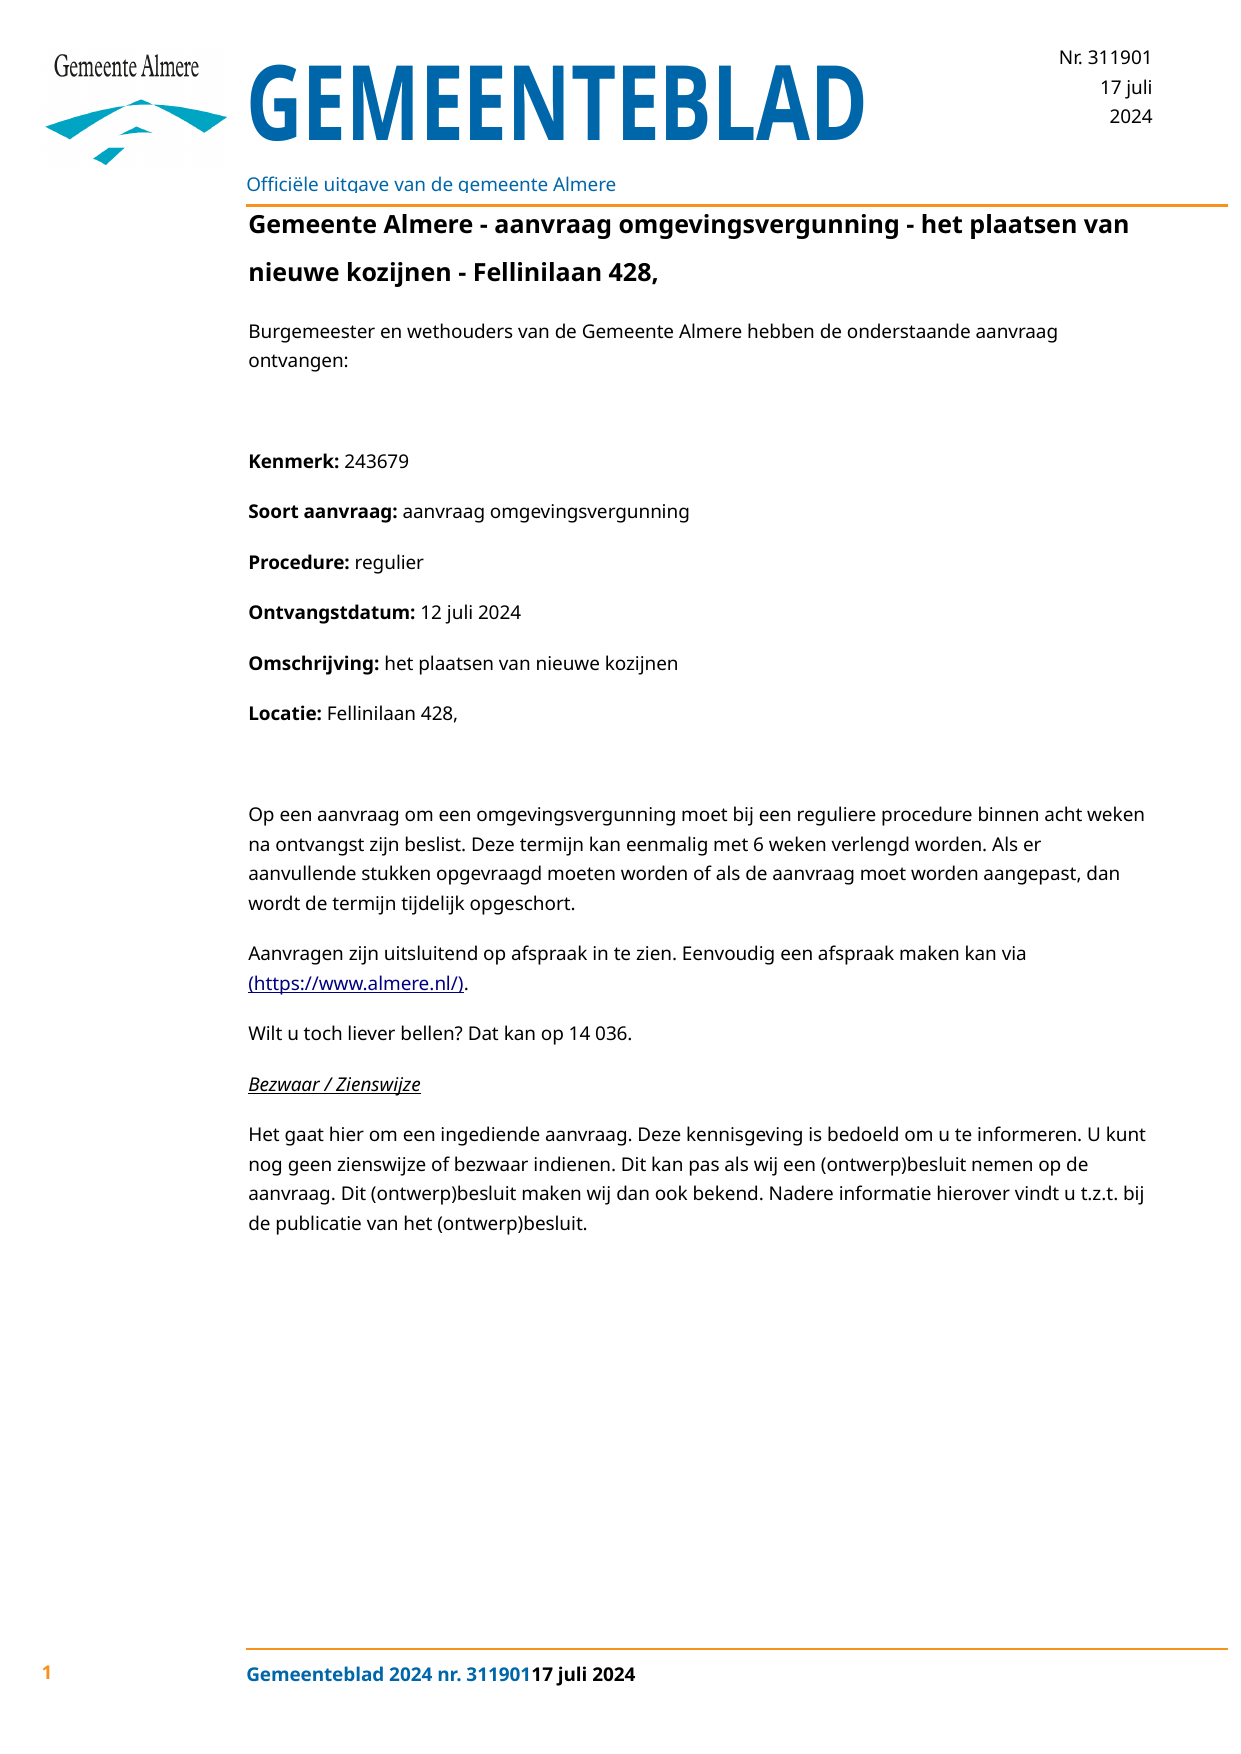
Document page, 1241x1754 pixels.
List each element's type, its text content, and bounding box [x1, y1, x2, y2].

text Procedure: regulier [248, 549, 1152, 575]
text Wilt u toch liever bellen? Dat kan op 14 036. [248, 1020, 1152, 1046]
text Gemeente Almere - aanvraag omgevingsvergunning - het plaatsen van nieuwe kozijnen - Fellinilaan 428, [248, 207, 1152, 288]
text Soort aanvraag: aanvraag omgevingsvergunning [248, 499, 1152, 524]
text Op een aanvraag om een omgevingsvergunning moet bij een reguliere procedure binnen acht weken na ontvangst zijn beslist. Deze termijn kan eenmalig met 6 weken verlengd worden. Als er aanvullende stukken opgevraagd moeten worden of als de aanvraag moet worden aangepast, dan wordt de termijn tijdelijk opgeschort. [248, 801, 1152, 916]
text Omschrijving: het plaatsen van nieuwe kozijnen [248, 650, 1152, 676]
text Locatie: Fellinilaan 428, [248, 700, 1152, 726]
text Het gaat hier om een ingediende aanvraag. Deze kennisgeving is bedoeld om u te informeren. U kunt nog geen zienswijze of bezwaar indienen. Dit kan pas als wij een (ontwerp)besluit nemen op de aanvraag. Dit (ontwerp)besluit maken wij dan ook bekend. Nadere informatie hierover vindt u t.z.t. bij de publicatie van het (ontwerp)besluit. [248, 1121, 1152, 1236]
text Ontvangstdatum: 12 juli 2024 [248, 599, 1152, 625]
picture [41, 47, 231, 172]
text Aanvragen zijn uitsluitend op afspraak in te zien. Eenvoudig een afspraak maken kan via (https://www.almere.nl/). [248, 940, 1152, 996]
text Bezwaar / Zienswijze [248, 1071, 1152, 1097]
text Kenmerk: 243679 [248, 448, 1152, 474]
text Burgemeester en wethouders van de Gemeente Almere hebben de onderstaande aanvraag ontvangen: [248, 318, 1152, 373]
